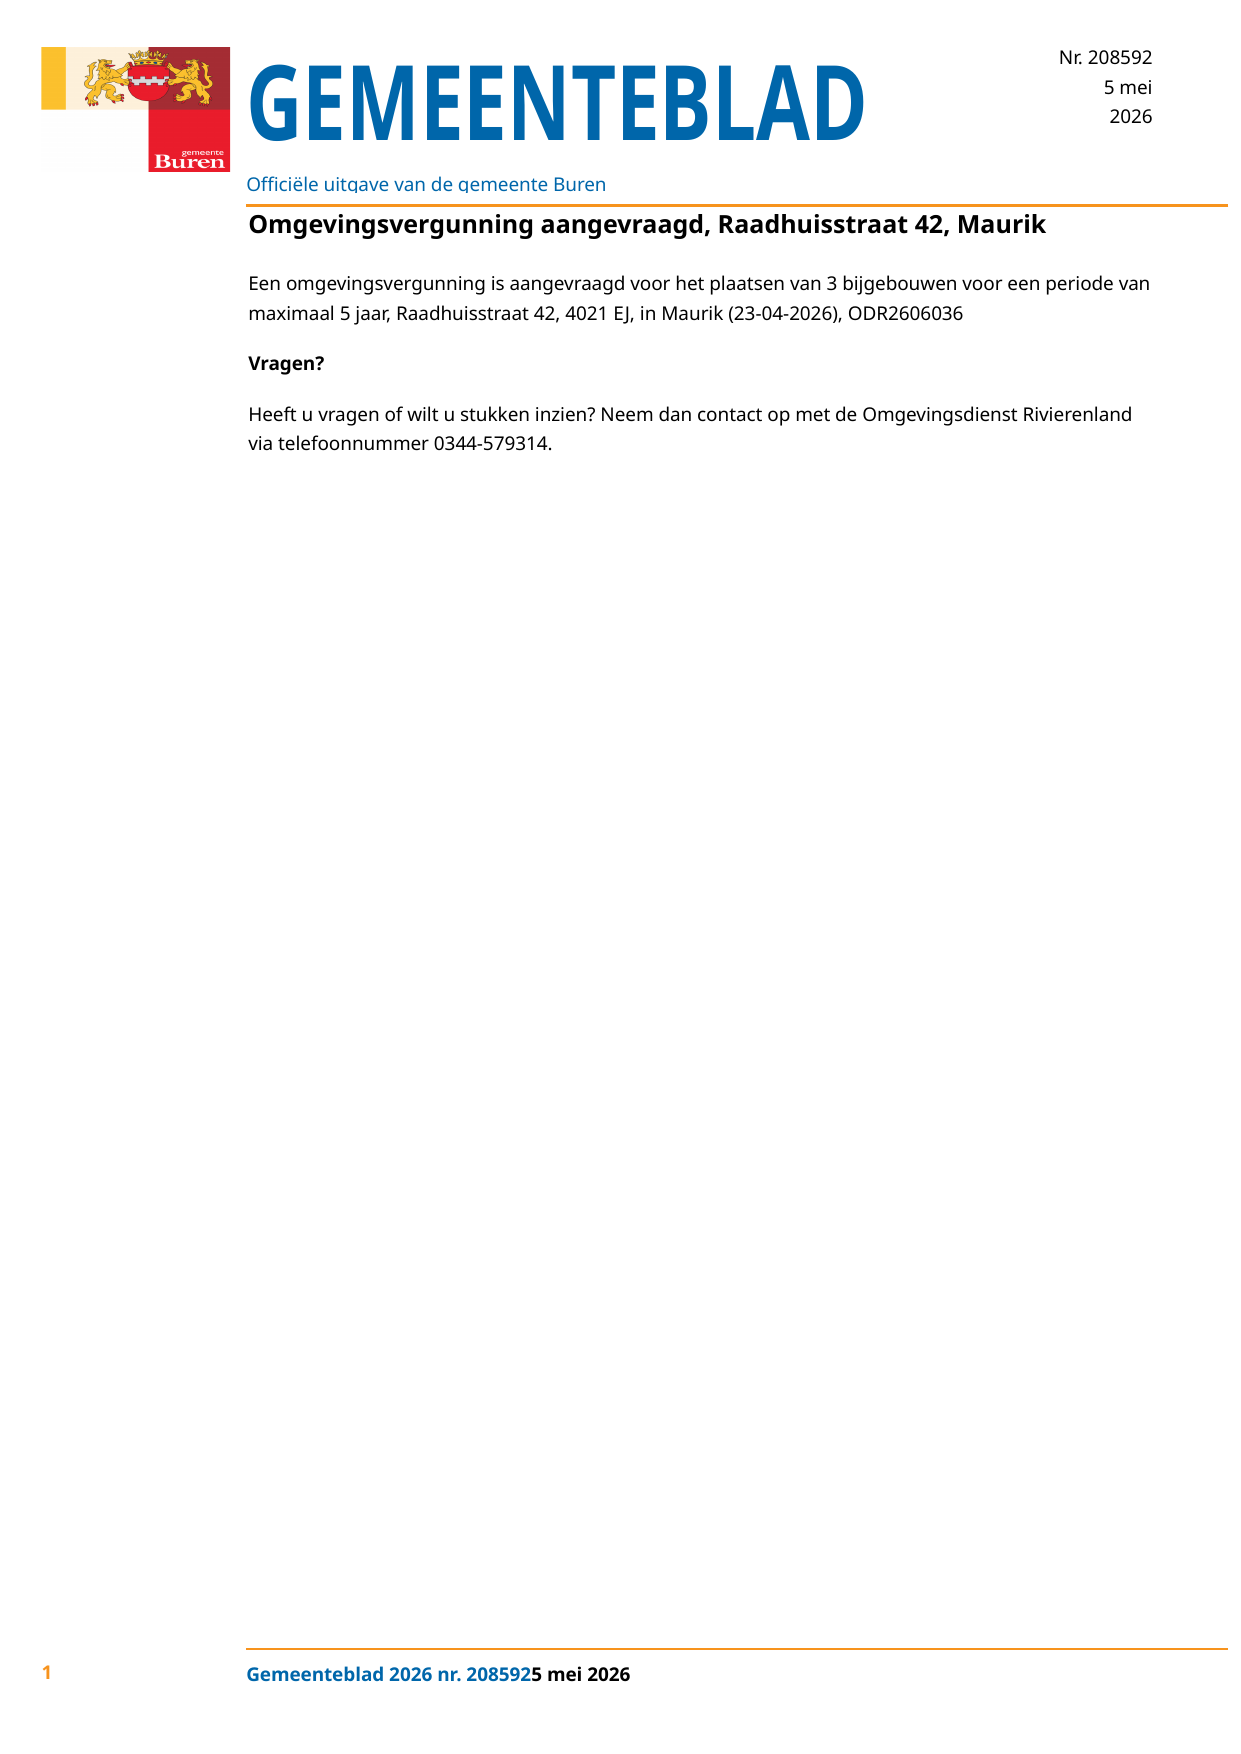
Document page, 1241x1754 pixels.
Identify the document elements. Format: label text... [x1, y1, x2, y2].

picture [41, 47, 231, 172]
text Heeft u vragen of wilt u stukken inzien? Neem dan contact op met de Omgevingsdienst Rivierenland via telefoonnummer 0344-579314. [248, 401, 1152, 456]
text Vragen? [248, 350, 1152, 376]
text Omgevingsvergunning aangevraagd, Raadhuisstraat 42, Maurik [248, 207, 1152, 241]
text Een omgevingsvergunning is aangevraagd voor het plaatsen van 3 bijgebouwen voor een periode van maximaal 5 jaar, Raadhuisstraat 42, 4021 EJ, in Maurik (23-04-2026), ODR2606036 [248, 270, 1152, 326]
